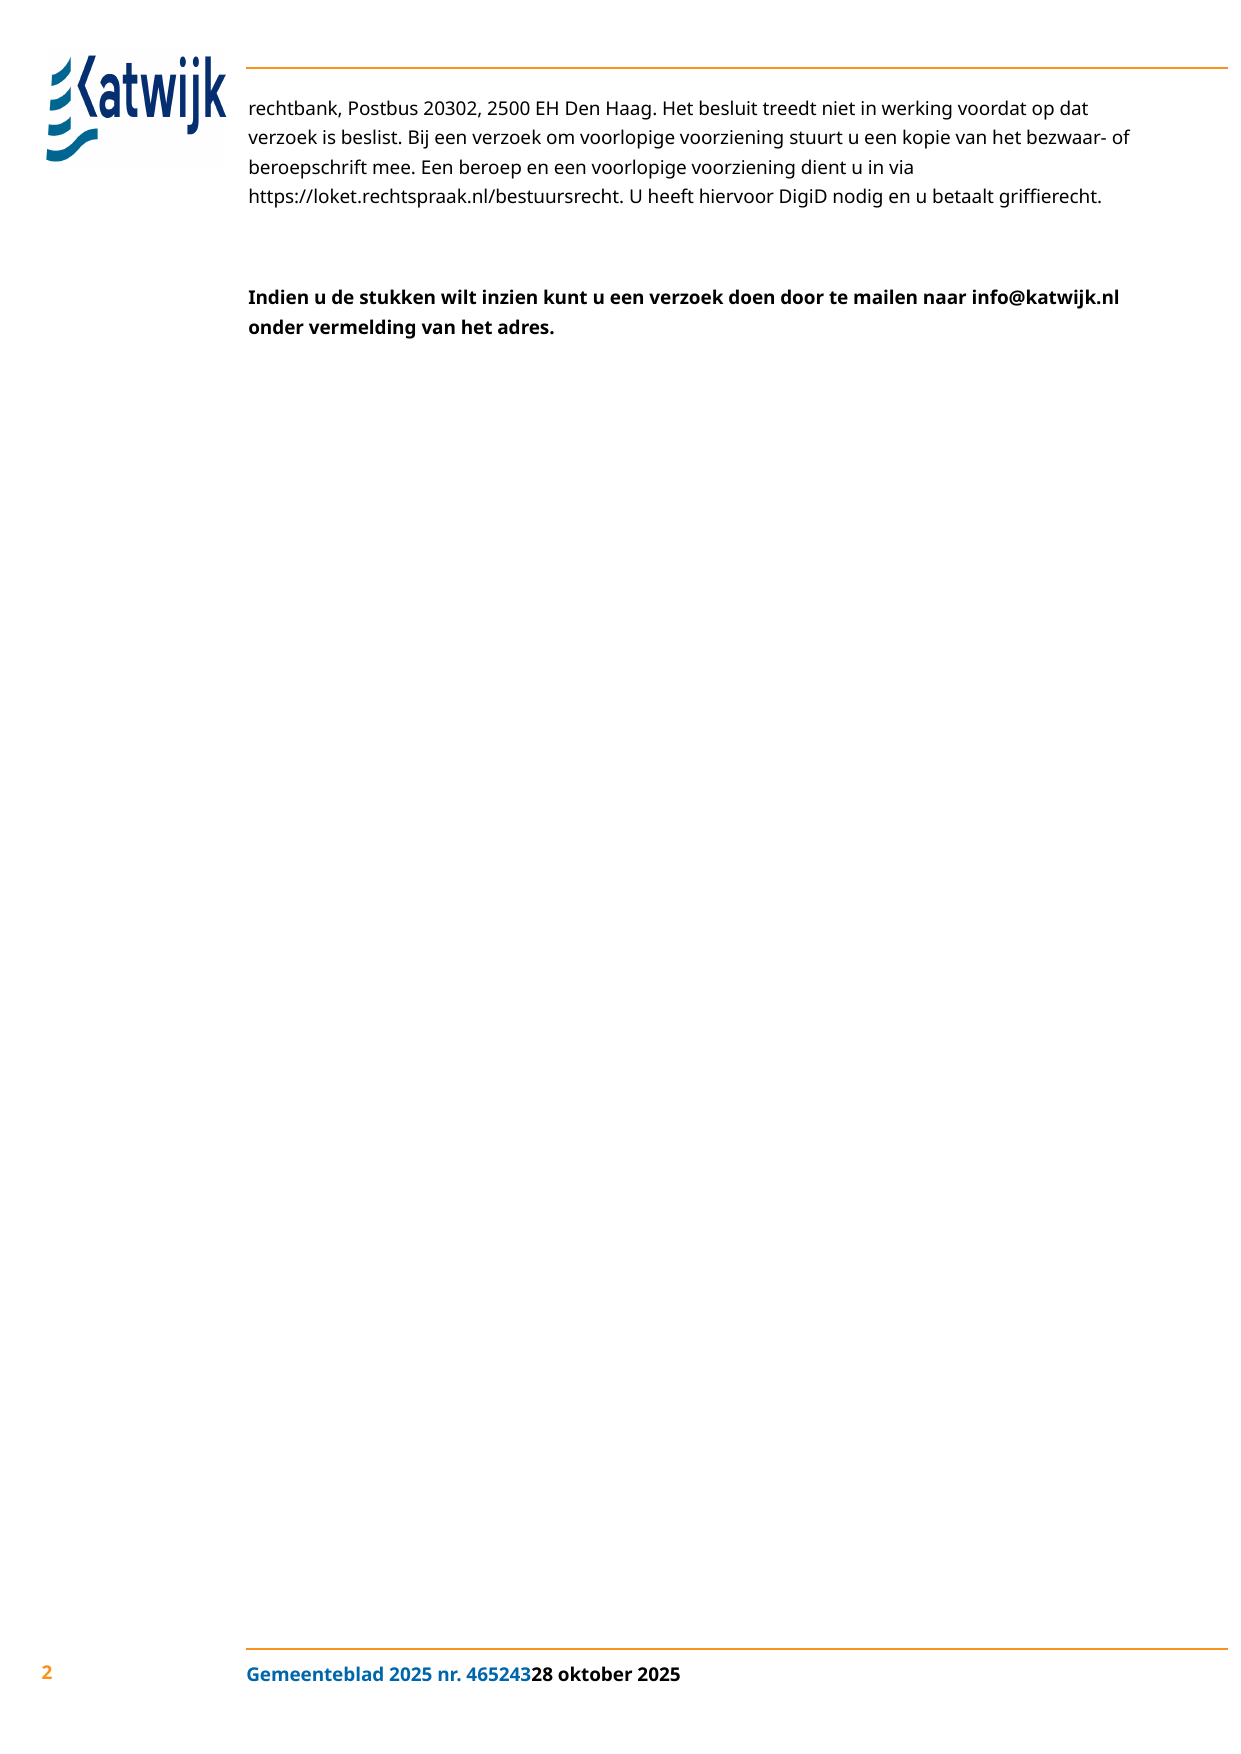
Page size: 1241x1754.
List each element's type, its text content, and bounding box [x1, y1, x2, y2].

text Indien u de stukken wilt inzien kunt u een verzoek doen door te mailen naar info@katwijk.nl onder vermelding van het adres. [248, 284, 1152, 340]
text rechtbank, Postbus 20302, 2500 EH Den Haag. Het besluit treedt niet in werking voordat op dat verzoek is beslist. Bij een verzoek om voorlopige voorziening stuurt u een kopie van het bezwaar- of beroepschrift mee. Een beroep en een voorlopige voorziening dient u in via https://loket.rechtspraak.nl/bestuursrecht. U heeft hiervoor DigiD nodig en u betaalt griffierecht. [248, 95, 1152, 209]
picture [41, 47, 231, 172]
